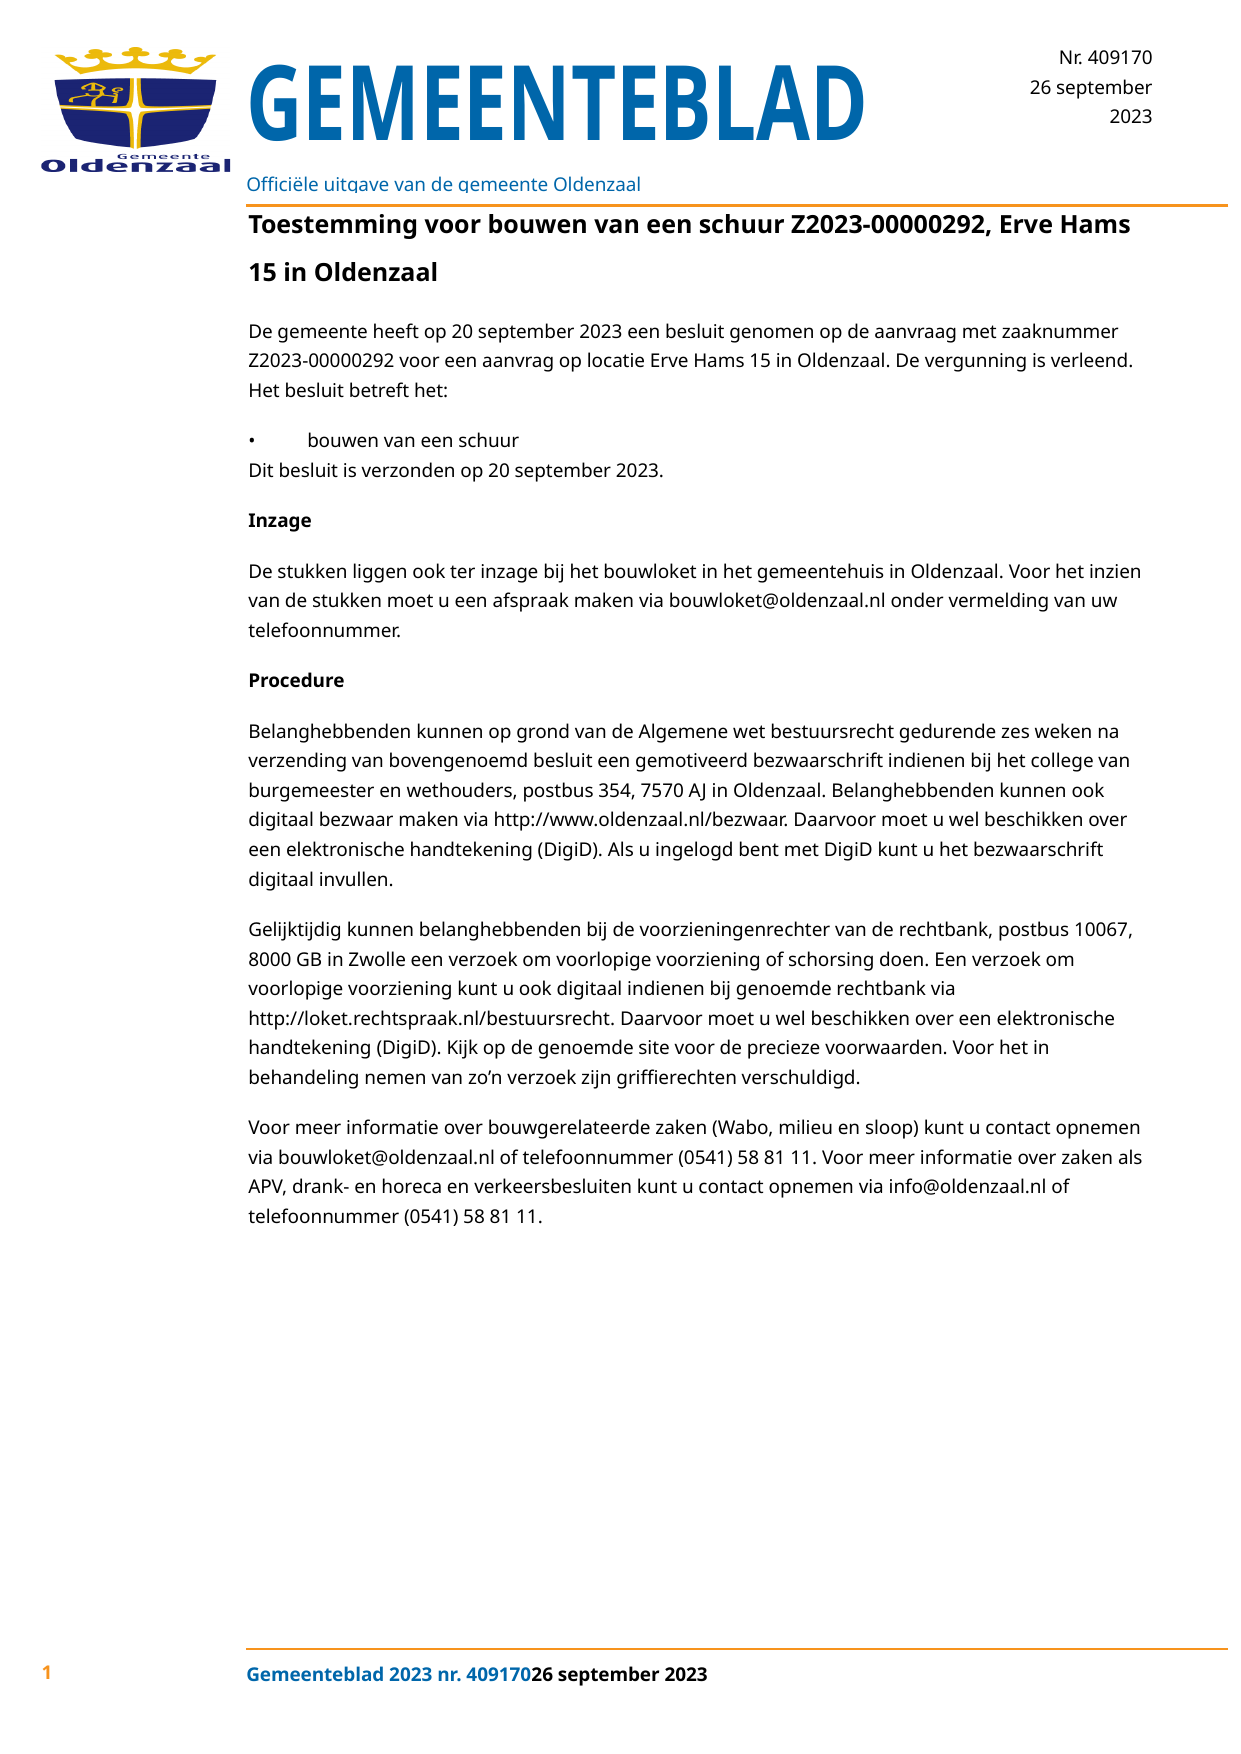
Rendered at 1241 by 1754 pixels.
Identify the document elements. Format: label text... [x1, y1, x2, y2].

text De gemeente heeft op 20 september 2023 een besluit genomen op de aanvraag met zaaknummer Z2023-00000292 voor een aanvrag op locatie Erve Hams 15 in Oldenzaal. De vergunning is verleend. Het besluit betreft het: [248, 318, 1152, 403]
text Voor meer informatie over bouwgerelateerde zaken (Wabo, milieu en sloop) kunt u contact opnemen via bouwloket@oldenzaal.nl of telefoonnummer (0541) 58 81 11. Voor meer informatie over zaken als APV, drank- en horeca en verkeersbesluiten kunt u contact opnemen via info@oldenzaal.nl of telefoonnummer (0541) 58 81 11. [248, 1114, 1152, 1229]
text De stukken liggen ook ter inzage bij het bouwloket in het gemeentehuis in Oldenzaal. Voor het inzien van de stukken moet u een afspraak maken via bouwloket@oldenzaal.nl onder vermelding van uw telefoonnummer. [248, 558, 1152, 643]
text Inzage [248, 507, 1152, 533]
text Gelijktijdig kunnen belanghebbenden bij de voorzieningenrechter van de rechtbank, postbus 10067, 8000 GB in Zwolle een verzoek om voorlopige voorziening of schorsing doen. Een verzoek om voorlopige voorziening kunt u ook digitaal indienen bij genoemde rechtbank via http://loket.rechtspraak.nl/bestuursrecht. Daarvoor moet u wel beschikken over een elektronische handtekening (DigiD). Kijk op de genoemde site voor de precieze voorwaarden. Voor het in behandeling nemen van zo’n verzoek zijn griffierechten verschuldigd. [248, 916, 1152, 1090]
text Toestemming voor bouwen van een schuur Z2023-00000292, Erve Hams 15 in Oldenzaal [248, 207, 1152, 288]
text Dit besluit is verzonden op 20 september 2023. [248, 457, 1152, 483]
list bouwen van een schuur [248, 427, 1152, 453]
text Procedure [248, 667, 1152, 693]
text Belanghebbenden kunnen op grond van de Algemene wet bestuursrecht gedurende zes weken na verzending van bovengenoemd besluit een gemotiveerd bezwaarschrift indienen bij het college van burgemeester en wethouders, postbus 354, 7570 AJ in Oldenzaal. Belanghebbenden kunnen ook digitaal bezwaar maken via http://www.oldenzaal.nl/bezwaar. Daarvoor moet u wel beschikken over een elektronische handtekening (DigiD). Als u ingelogd bent met DigiD kunt u het bezwaarschrift digitaal invullen. [248, 718, 1152, 892]
picture [41, 47, 231, 172]
